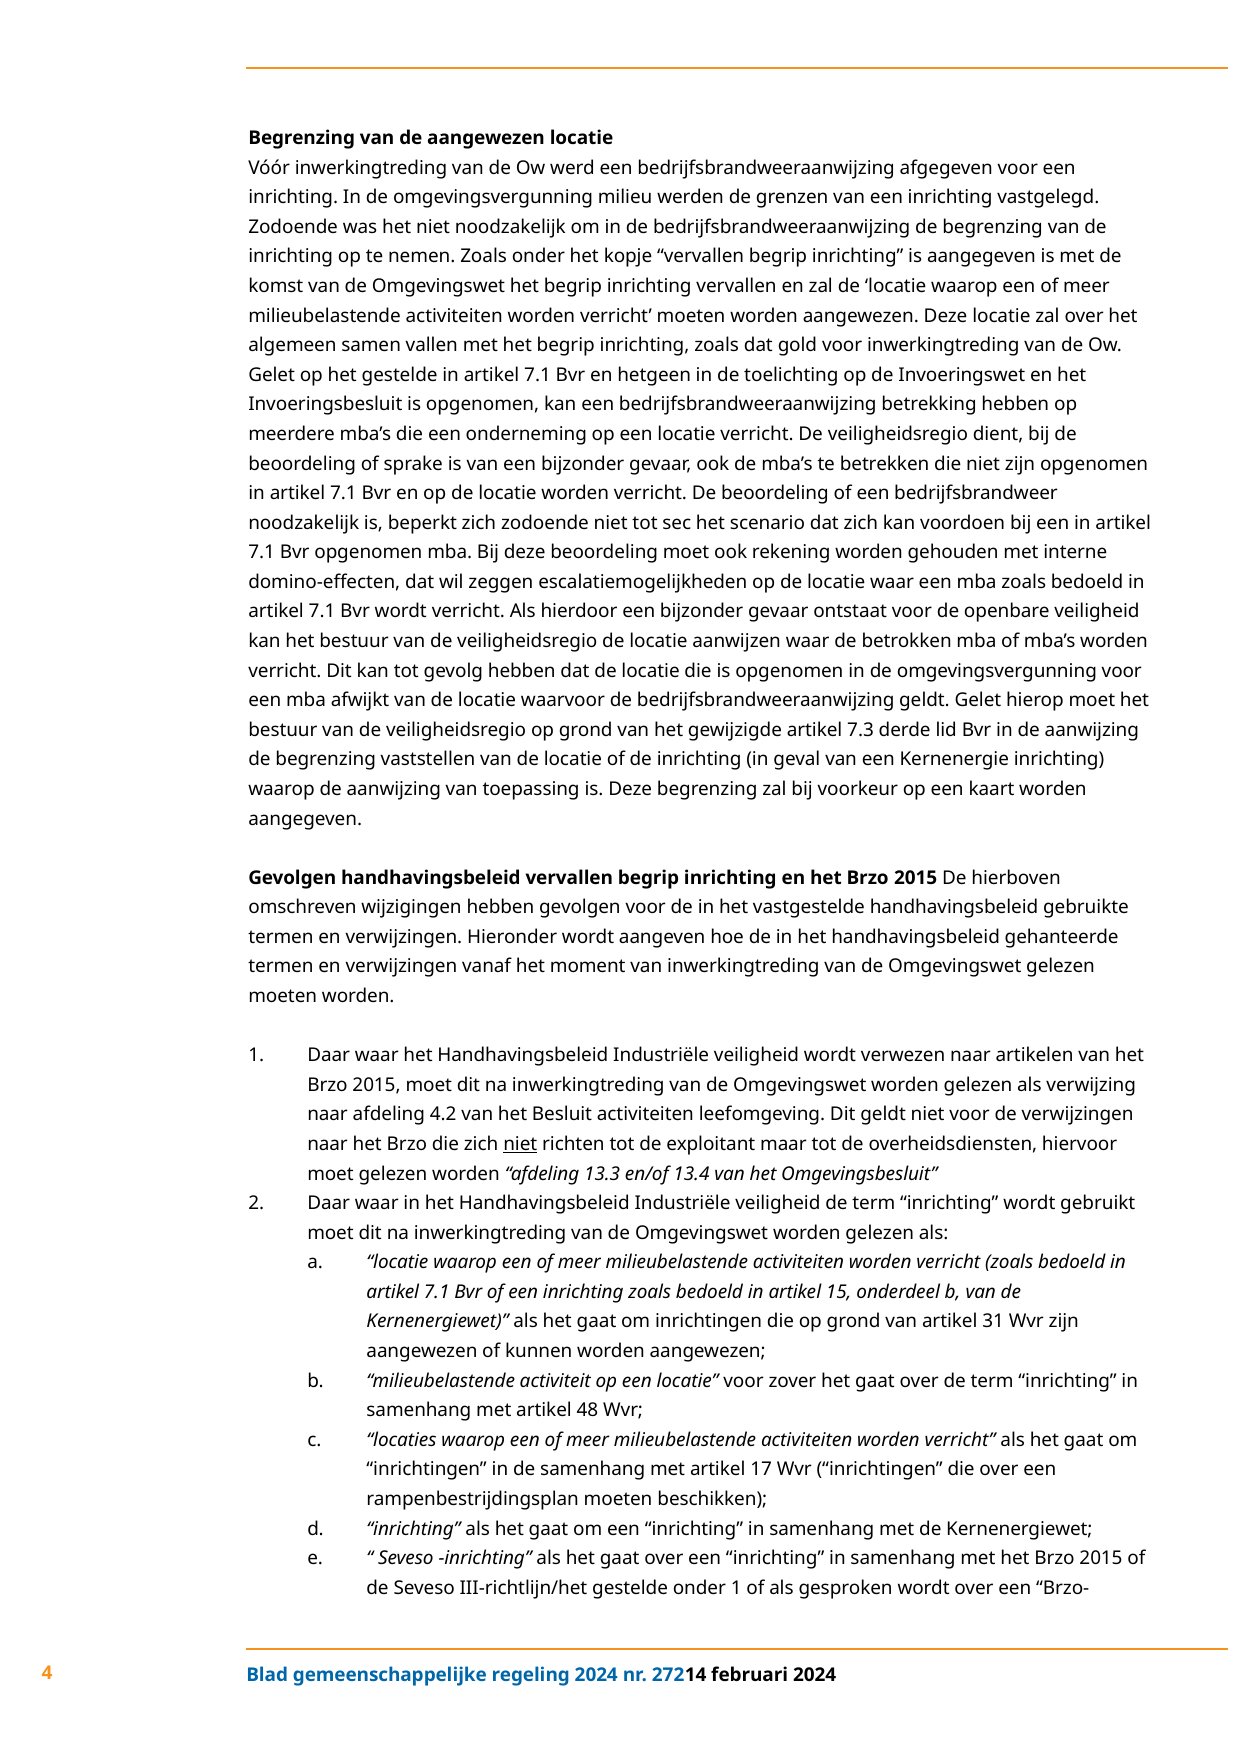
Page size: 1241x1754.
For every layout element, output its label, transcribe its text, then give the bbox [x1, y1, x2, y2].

list “locaties waarop een of meer milieubelastende activiteiten worden verricht” als het gaat om “inrichtingen” in de samenhang met artikel 17 Wvr (“inrichtingen” die over een rampenbestrijdingsplan moeten beschikken); [307, 1426, 1152, 1511]
picture [41, 47, 231, 172]
list “milieubelastende activiteit op een locatie” voor zover het gaat over de term “inrichting” in samenhang met artikel 48 Wvr; [307, 1367, 1152, 1422]
text Begrenzing van de aangewezen locatie [248, 124, 1152, 150]
text Gelet op het gestelde in artikel 7.1 Bvr en hetgeen in de toelichting op de Invoeringswet en het Invoeringsbesluit is opgenomen, kan een bedrijfsbrandweeraanwijzing betrekking hebben op meerdere mba’s die een onderneming op een locatie verricht. De veiligheidsregio dient, bij de beoordeling of sprake is van een bijzonder gevaar, ook de mba’s te betrekken die niet zijn opgenomen in artikel 7.1 Bvr en op de locatie worden verricht. De beoordeling of een bedrijfsbrandweer noodzakelijk is, beperkt zich zodoende niet tot sec het scenario dat zich kan voordoen bij een in artikel 7.1 Bvr opgenomen mba. Bij deze beoordeling moet ook rekening worden gehouden met interne domino-effecten, dat wil zeggen escalatiemogelijkheden op de locatie waar een mba zoals bedoeld in artikel 7.1 Bvr wordt verricht. Als hierdoor een bijzonder gevaar ontstaat voor de openbare veiligheid kan het bestuur van de veiligheidsregio de locatie aanwijzen waar de betrokken mba of mba’s worden verricht. Dit kan tot gevolg hebben dat de locatie die is opgenomen in de omgevingsvergunning voor een mba afwijkt van de locatie waarvoor de bedrijfsbrandweeraanwijzing geldt. Gelet hierop moet het bestuur van de veiligheidsregio op grond van het gewijzigde artikel 7.3 derde lid Bvr in de aanwijzing de begrenzing vaststellen van de locatie of de inrichting (in geval van een Kernenergie inrichting) waarop de aanwijzing van toepassing is. Deze begrenzing zal bij voorkeur op een kaart worden aangegeven. [248, 361, 1152, 831]
list “inrichting” als het gaat om een “inrichting” in samenhang met de Kernenergiewet; [307, 1515, 1152, 1541]
list Daar waar in het Handhavingsbeleid Industriële veiligheid de term “inrichting” wordt gebruikt moet dit na inwerkingtreding van de Omgevingswet worden gelezen als: [248, 1189, 1152, 1245]
list Daar waar het Handhavingsbeleid Industriële veiligheid wordt verwezen naar artikelen van het Brzo 2015, moet dit na inwerkingtreding van de Omgevingswet worden gelezen als verwijzing naar afdeling 4.2 van het Besluit activiteiten leefomgeving. Dit geldt niet voor de verwijzingen naar het Brzo die zich niet richten tot de exploitant maar tot de overheidsdiensten, hiervoor moet gelezen worden “afdeling 13.3 en/of 13.4 van het Omgevingsbesluit” [248, 1041, 1152, 1186]
list “locatie waarop een of meer milieubelastende activiteiten worden verricht (zoals bedoeld in artikel 7.1 Bvr of een inrichting zoals bedoeld in artikel 15, onderdeel b, van de Kernenergiewet)” als het gaat om inrichtingen die op grond van artikel 31 Wvr zijn aangewezen of kunnen worden aangewezen; [307, 1248, 1152, 1363]
list “ Seveso -inrichting” als het gaat over een “inrichting” in samenhang met het Brzo 2015 of de Seveso III-richtlijn/het gestelde onder 1 of als gesproken wordt over een “Brzo- [307, 1544, 1152, 1600]
text Gevolgen handhavingsbeleid vervallen begrip inrichting en het Brzo 2015 De hierboven omschreven wijzigingen hebben gevolgen voor de in het vastgestelde handhavingsbeleid gebruikte termen en verwijzingen. Hieronder wordt aangeven hoe de in het handhavingsbeleid gehanteerde termen en verwijzingen vanaf het moment van inwerkingtreding van de Omgevingswet gelezen moeten worden. [248, 864, 1152, 1008]
text Vóór inwerkingtreding van de Ow werd een bedrijfsbrandweeraanwijzing afgegeven voor een inrichting. In de omgevingsvergunning milieu werden de grenzen van een inrichting vastgelegd. Zodoende was het niet noodzakelijk om in de bedrijfsbrandweeraanwijzing de begrenzing van de inrichting op te nemen. Zoals onder het kopje “vervallen begrip inrichting” is aangegeven is met de komst van de Omgevingswet het begrip inrichting vervallen en zal de ‘locatie waarop een of meer milieubelastende activiteiten worden verricht’ moeten worden aangewezen. Deze locatie zal over het algemeen samen vallen met het begrip inrichting, zoals dat gold voor inwerkingtreding van de Ow. [248, 154, 1152, 357]
